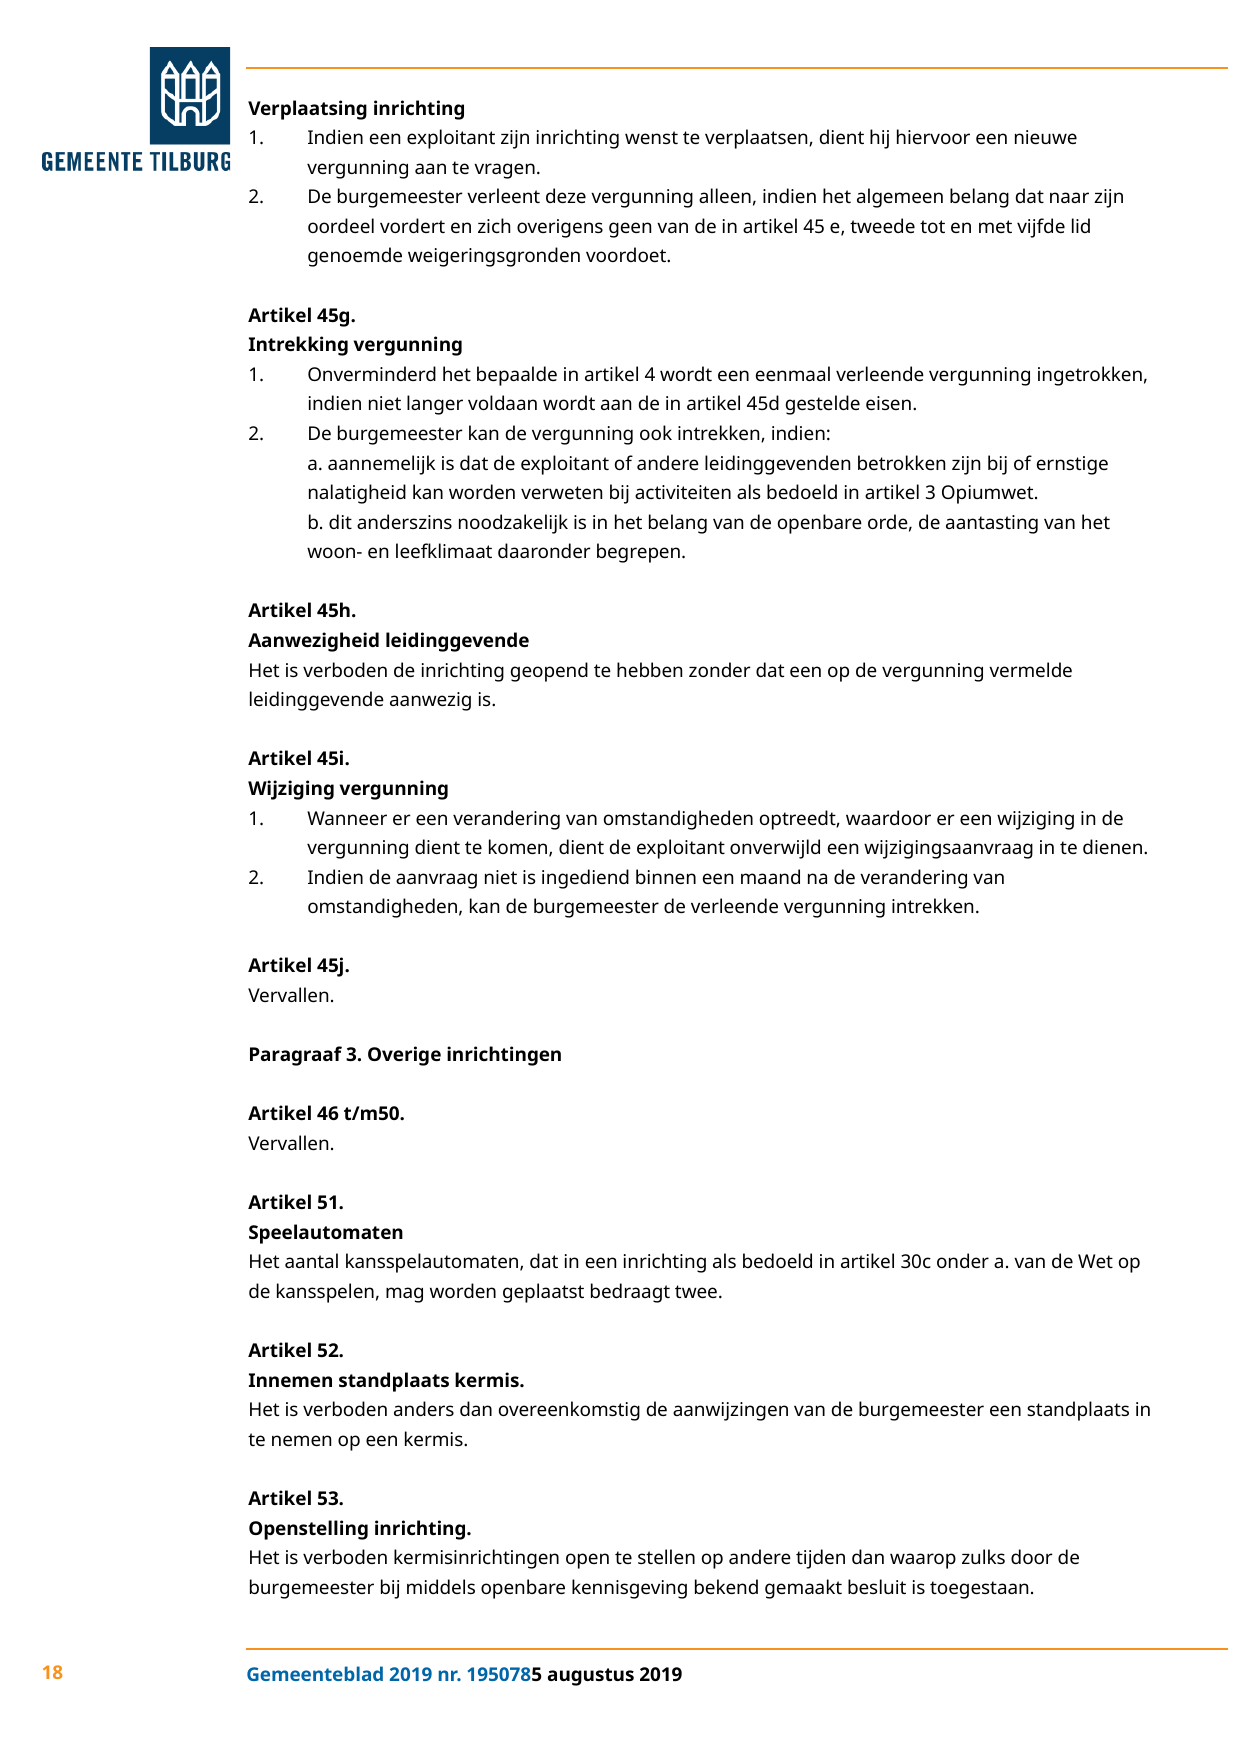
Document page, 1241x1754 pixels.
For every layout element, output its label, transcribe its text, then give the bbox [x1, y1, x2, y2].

text Wijziging vergunning [248, 775, 1152, 801]
text Het is verboden kermisinrichtingen open te stellen op andere tijden dan waarop zulks door de burgemeester bij middels openbare kennisgeving bekend gemaakt besluit is toegestaan. [248, 1544, 1152, 1600]
text Het is verboden de inrichting geopend te hebben zonder dat een op de vergunning vermelde leidinggevende aanwezig is. [248, 657, 1152, 712]
text Artikel 52. [248, 1337, 1152, 1363]
text Artikel 45i. [248, 746, 1152, 771]
text Innemen standplaats kermis. [248, 1367, 1152, 1393]
list a. aannemelijk is dat de exploitant of andere leidinggevenden betrokken zijn bij of ernstige nalatigheid kan worden verweten bij activiteiten als bedoeld in artikel 3 Opiumwet. [248, 450, 1152, 505]
list Wanneer er een verandering van omstandigheden optreedt, waardoor er een wijziging in de vergunning dient te komen, dient de exploitant onverwijld een wijzigingsaanvraag in te dienen. [248, 805, 1152, 860]
text Vervallen. [248, 1130, 1152, 1156]
text Artikel 46 t/m50. [248, 1101, 1152, 1126]
text Artikel 53. [248, 1485, 1152, 1511]
text Openstelling inrichting. [248, 1515, 1152, 1541]
text Artikel 45g. [248, 302, 1152, 328]
text Artikel 51. [248, 1189, 1152, 1215]
list b. dit anderszins noodzakelijk is in het belang van de openbare orde, de aantasting van het woon- en leefklimaat daaronder begrepen. [248, 509, 1152, 564]
text Speelautomaten [248, 1219, 1152, 1245]
picture [41, 47, 231, 172]
list De burgemeester kan de vergunning ook intrekken, indien: [248, 420, 1152, 446]
text Het is verboden anders dan overeenkomstig de aanwijzingen van de burgemeester een standplaats in te nemen op een kermis. [248, 1396, 1152, 1452]
list De burgemeester verleent deze vergunning alleen, indien het algemeen belang dat naar zijn oordeel vordert en zich overigens geen van de in artikel 45 e, tweede tot en met vijfde lid genoemde weigeringsgronden voordoet. [248, 183, 1152, 268]
list Indien een exploitant zijn inrichting wenst te verplaatsen, dient hij hiervoor een nieuwe vergunning aan te vragen. [248, 124, 1152, 180]
list Indien de aanvraag niet is ingediend binnen een maand na de verandering van omstandigheden, kan de burgemeester de verleende vergunning intrekken. [248, 864, 1152, 919]
text Paragraaf 3. Overige inrichtingen [248, 1041, 1152, 1067]
text Artikel 45h. [248, 598, 1152, 623]
text Intrekking vergunning [248, 331, 1152, 357]
text Verplaatsing inrichting [248, 95, 1152, 121]
text Aanwezigheid leidinggevende [248, 627, 1152, 653]
text Artikel 45j. [248, 953, 1152, 978]
text Vervallen. [248, 982, 1152, 1008]
text Het aantal kansspelautomaten, dat in een inrichting als bedoeld in artikel 30c onder a. van de Wet op de kansspelen, mag worden geplaatst bedraagt twee. [248, 1248, 1152, 1304]
list Onverminderd het bepaalde in artikel 4 wordt een eenmaal verleende vergunning ingetrokken, indien niet langer voldaan wordt aan de in artikel 45d gestelde eisen. [248, 361, 1152, 416]
